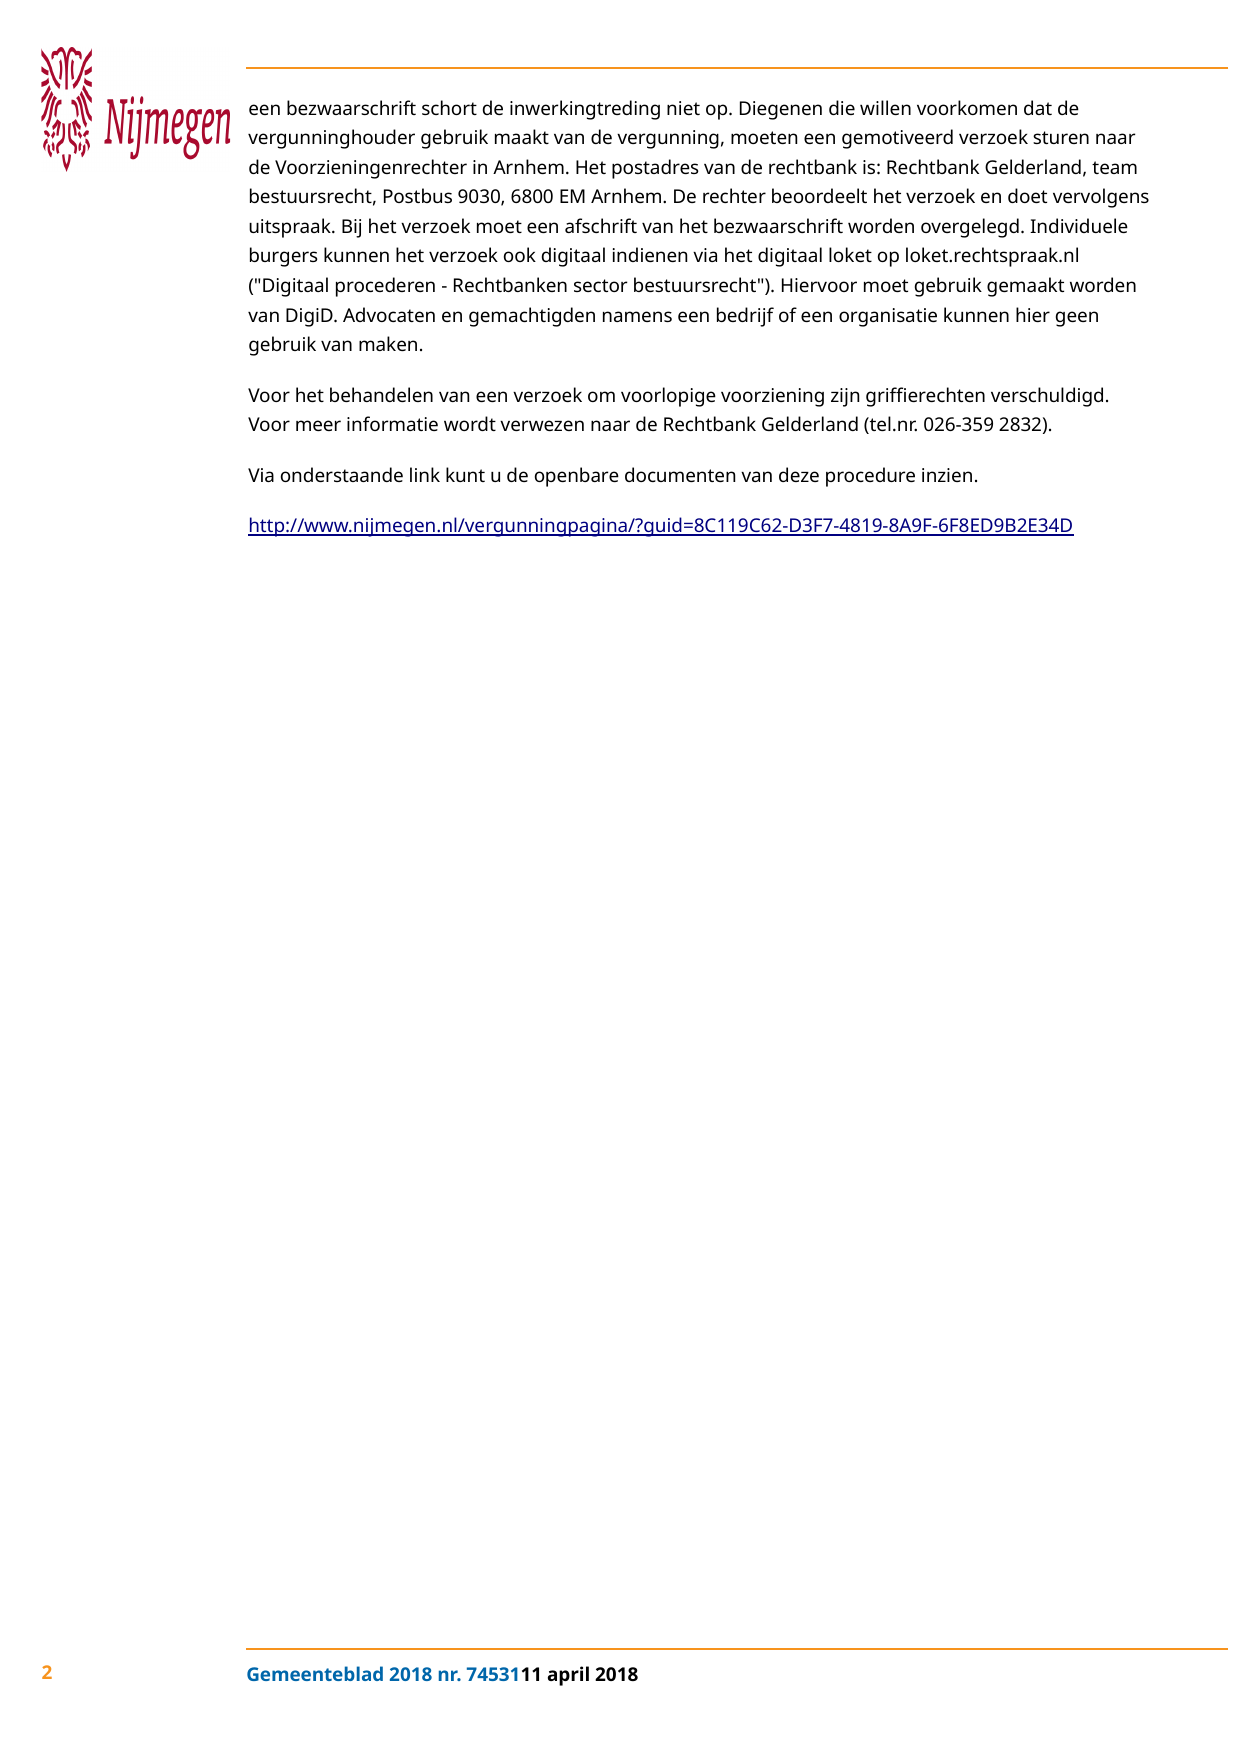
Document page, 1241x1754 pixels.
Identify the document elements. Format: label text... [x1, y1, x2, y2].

text een bezwaarschrift schort de inwerkingtreding niet op. Diegenen die willen voorkomen dat de vergunninghouder gebruik maakt van de vergunning, moeten een gemotiveerd verzoek sturen naar de Voorzieningenrechter in Arnhem. Het postadres van de rechtbank is: Rechtbank Gelderland, team bestuursrecht, Postbus 9030, 6800 EM Arnhem. De rechter beoordeelt het verzoek en doet vervolgens uitspraak. Bij het verzoek moet een afschrift van het bezwaarschrift worden overgelegd. Individuele burgers kunnen het verzoek ook digitaal indienen via het digitaal loket op loket.rechtspraak.nl ("Digitaal procederen - Rechtbanken sector bestuursrecht"). Hiervoor moet gebruik gemaakt worden van DigiD. Advocaten en gemachtigden namens een bedrijf of een organisatie kunnen hier geen gebruik van maken. [248, 95, 1152, 357]
text http://www.nijmegen.nl/vergunningpagina/?guid=8C119C62-D3F7-4819-8A9F-6F8ED9B2E34D [248, 512, 1152, 538]
text Via onderstaande link kunt u de openbare documenten van deze procedure inzien. [248, 462, 1152, 488]
text Voor het behandelen van een verzoek om voorlopige voorziening zijn griffierechten verschuldigd. Voor meer informatie wordt verwezen naar de Rechtbank Gelderland (tel.nr. 026-359 2832). [248, 382, 1152, 437]
picture [41, 47, 231, 172]
